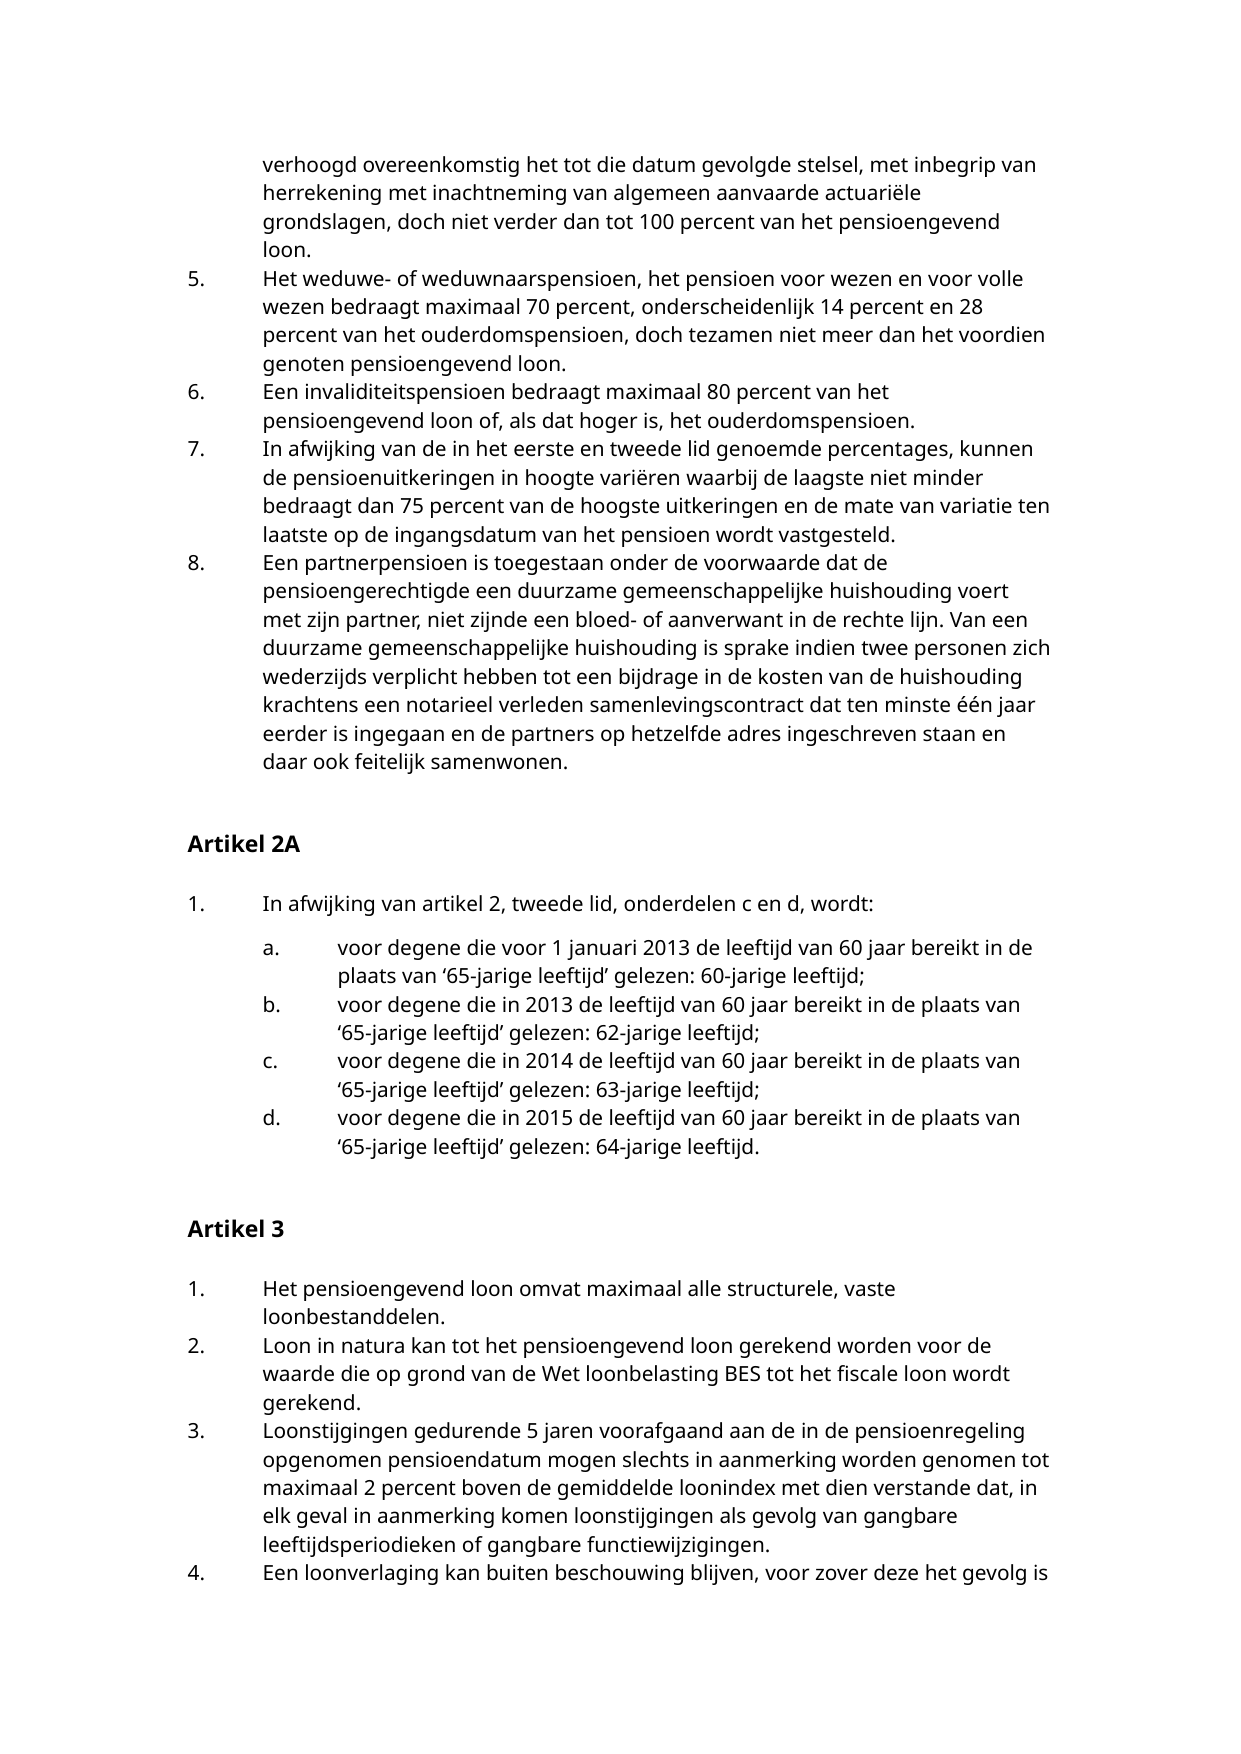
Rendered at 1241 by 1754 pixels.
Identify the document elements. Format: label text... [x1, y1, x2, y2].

list Een partnerpensioen is toegestaan onder de voorwaarde dat de pensioengerechtigde een duurzame gemeenschappelijke huishouding voert met zijn partner, niet zijnde een bloed- of aanverwant in de rechte lijn. Van een duurzame gemeenschappelijke huishouding is sprake indien twee personen zich wederzijds verplicht hebben tot een bijdrage in de kosten van de huishouding krachtens een notarieel verleden samenlevingscontract dat ten minste één jaar eerder is ingegaan en de partners op hetzelfde adres ingeschreven staan en daar ook feitelijk samenwonen. [187, 548, 1053, 776]
list verhoogd overeenkomstig het tot die datum gevolgde stelsel, met inbegrip van herrekening met inachtneming van algemeen aanvaarde actuariële grondslagen, doch niet verder dan tot 100 percent van het pensioengevend loon. [187, 150, 1053, 264]
list Het weduwe- of weduwnaarspensioen, het pensioen voor wezen en voor volle wezen bedraagt maximaal 70 percent, onderscheidenlijk 14 percent en 28 percent van het ouderdomspensioen, doch tezamen niet meer dan het voordien genoten pensioengevend loon. [187, 264, 1053, 377]
list In afwijking van artikel 2, tweede lid, onderdelen c en d, wordt: [187, 889, 1053, 918]
list Een invaliditeitspensioen bedraagt maximaal 80 percent van het pensioengevend loon of, als dat hoger is, het ouderdomspensioen. [187, 377, 1053, 434]
list Een loonverlaging kan buiten beschouwing blijven, voor zover deze het gevolg is [187, 1558, 1053, 1587]
subtitle Artikel 3 [187, 1213, 1053, 1244]
list voor degene die in 2015 de leeftijd van 60 jaar bereikt in de plaats van ‘65-jarige leeftijd’ gelezen: 64-jarige leeftijd. [262, 1103, 1053, 1160]
subtitle Artikel 2A [187, 828, 1053, 859]
list Loonstijgingen gedurende 5 jaren voorafgaand aan de in de pensioenregeling opgenomen pensioendatum mogen slechts in aanmerking worden genomen tot maximaal 2 percent boven de gemiddelde loonindex met dien verstande dat, in elk geval in aanmerking komen loonstijgingen als gevolg van gangbare leeftijdsperiodieken of gangbare functiewijzigingen. [187, 1416, 1053, 1558]
list voor degene die in 2014 de leeftijd van 60 jaar bereikt in de plaats van ‘65-jarige leeftijd’ gelezen: 63-jarige leeftijd; [262, 1047, 1053, 1103]
list Het pensioengevend loon omvat maximaal alle structurele, vaste loonbestanddelen. [187, 1274, 1053, 1331]
list In afwijking van de in het eerste en tweede lid genoemde percentages, kunnen de pensioenuitkeringen in hoogte variëren waarbij de laagste niet minder bedraagt dan 75 percent van de hoogste uitkeringen en de mate van variatie ten laatste op de ingangsdatum van het pensioen wordt vastgesteld. [187, 434, 1053, 548]
list voor degene die in 2013 de leeftijd van 60 jaar bereikt in de plaats van ‘65-jarige leeftijd’ gelezen: 62-jarige leeftijd; [262, 990, 1053, 1047]
list Loon in natura kan tot het pensioengevend loon gerekend worden voor de waarde die op grond van de Wet loonbelasting BES tot het fiscale loon wordt gerekend. [187, 1331, 1053, 1416]
list voor degene die voor 1 januari 2013 de leeftijd van 60 jaar bereikt in de plaats van ‘65-jarige leeftijd’ gelezen: 60-jarige leeftijd; [262, 933, 1053, 990]
